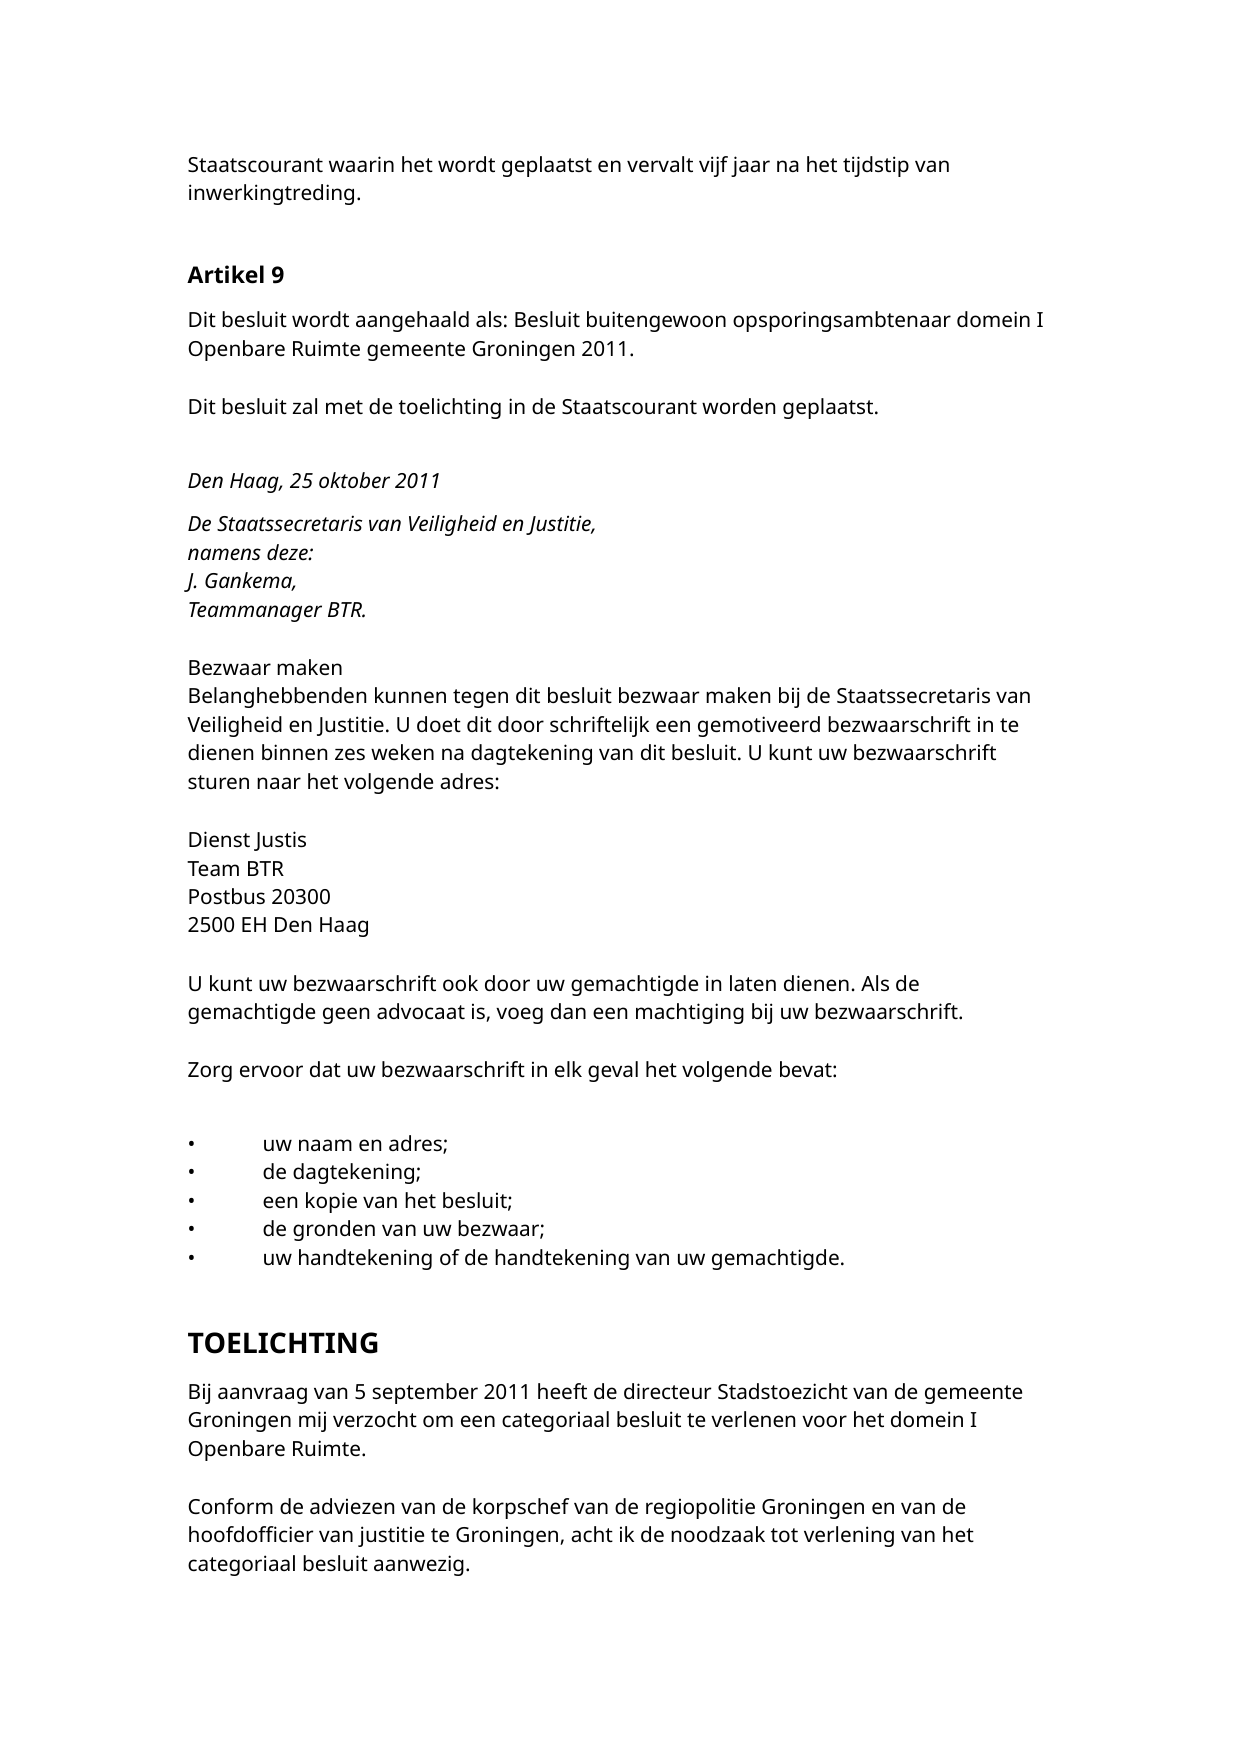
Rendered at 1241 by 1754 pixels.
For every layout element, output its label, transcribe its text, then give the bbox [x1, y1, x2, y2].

list een kopie van het besluit; [187, 1186, 1053, 1214]
text namens deze: [187, 538, 1053, 566]
text De Staatssecretaris van Veiligheid en Justitie, [187, 509, 1053, 538]
text U kunt uw bezwaarschrift ook door uw gemachtigde in laten dienen. Als de gemachtigde geen advocaat is, voeg dan een machtiging bij uw bezwaarschrift. [187, 969, 1053, 1026]
text Staatscourant waarin het wordt geplaatst en vervalt vijf jaar na het tijdstip van inwerkingtreding. [187, 150, 1053, 207]
text Belanghebbenden kunnen tegen dit besluit bezwaar maken bij de Staatssecretaris van Veiligheid en Justitie. U doet dit door schriftelijk een gemotiveerd bezwaarschrift in te dienen binnen zes weken na dagtekening van dit besluit. U kunt uw bezwaarschrift sturen naar het volgende adres: [187, 682, 1053, 795]
subtitle TOELICHTING [187, 1323, 1053, 1362]
text 2500 EH Den Haag [187, 911, 1053, 939]
text Teammanager BTR. [187, 595, 1053, 623]
list de dagtekening; [187, 1157, 1053, 1186]
list de gronden van uw bezwaar; [187, 1214, 1053, 1243]
text Bezwaar maken [187, 653, 1053, 682]
subtitle Artikel 9 [187, 259, 1053, 291]
text Conform de adviezen van de korpschef van de regiopolitie Groningen en van de hoofdofficier van justitie te Groningen, acht ik de noodzaak tot verlening van het categoriaal besluit aanwezig. [187, 1492, 1053, 1577]
list uw naam en adres; [187, 1129, 1053, 1157]
text Den Haag, 25 oktober 2011 [187, 466, 1053, 494]
list uw handtekening of de handtekening van uw gemachtigde. [187, 1243, 1053, 1271]
text Zorg ervoor dat uw bezwaarschrift in elk geval het volgende bevat: [187, 1055, 1053, 1084]
text Dit besluit zal met de toelichting in de Staatscourant worden geplaatst. [187, 392, 1053, 421]
text Bij aanvraag van 5 september 2011 heeft de directeur Stadstoezicht van de gemeente Groningen mij verzocht om een categoriaal besluit te verlenen voor het domein I Openbare Ruimte. [187, 1377, 1053, 1462]
text J. Gankema, [187, 566, 1053, 595]
text Postbus 20300 [187, 882, 1053, 911]
text Dit besluit wordt aangehaald als: Besluit buitengewoon opsporingsambtenaar domein I Openbare Ruimte gemeente Groningen 2011. [187, 306, 1053, 362]
text Dienst Justis [187, 825, 1053, 854]
text Team BTR [187, 854, 1053, 882]
